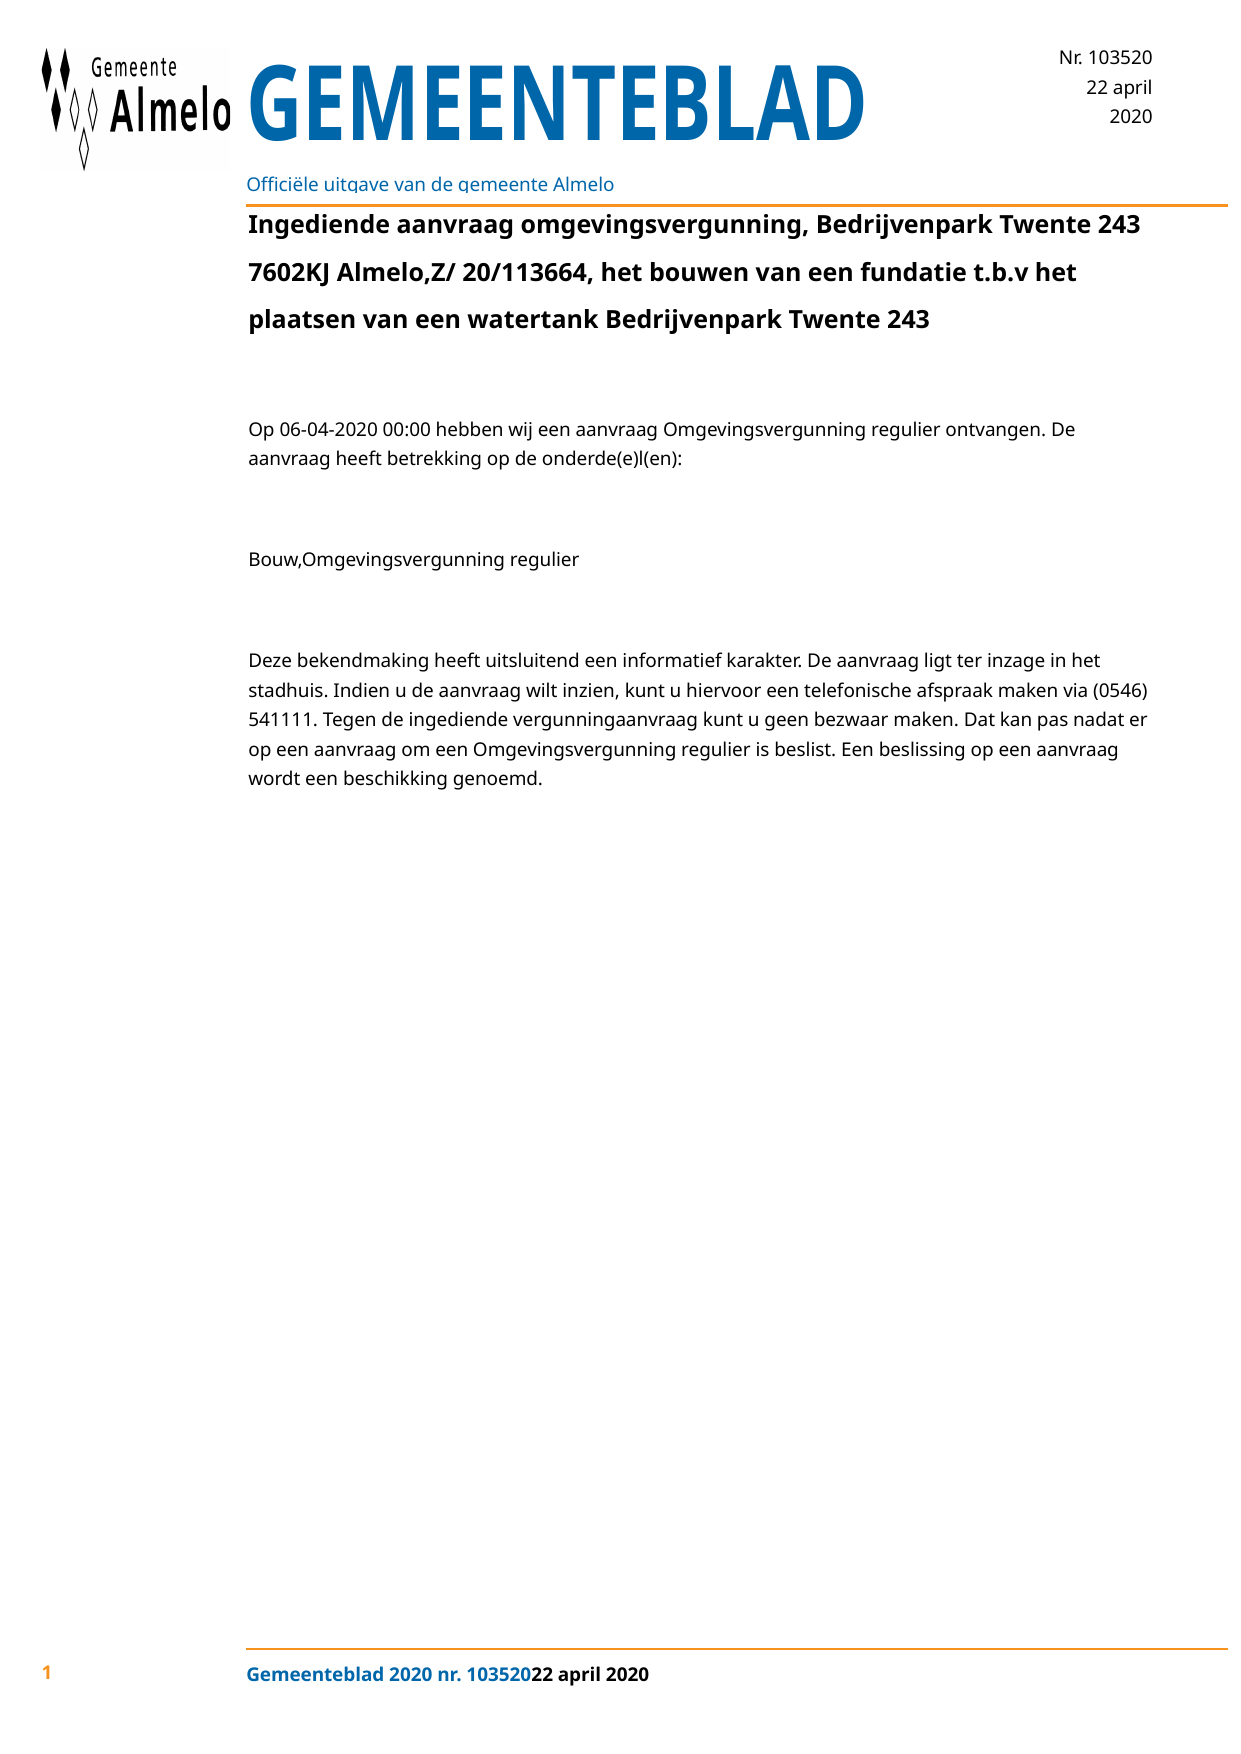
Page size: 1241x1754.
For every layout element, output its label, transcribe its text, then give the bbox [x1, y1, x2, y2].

picture [41, 47, 231, 172]
text Op 06-04-2020 00:00 hebben wij een aanvraag Omgevingsvergunning regulier ontvangen. De aanvraag heeft betrekking op de onderde(e)l(en): [248, 416, 1152, 471]
text Ingediende aanvraag omgevingsvergunning, Bedrijvenpark Twente 243 7602KJ Almelo,Z/ 20/113664, het bouwen van een fundatie t.b.v het plaatsen van een watertank Bedrijvenpark Twente 243 [248, 207, 1152, 336]
text Bouw,Omgevingsvergunning regulier [248, 546, 1152, 572]
text Deze bekendmaking heeft uitsluitend een informatief karakter. De aanvraag ligt ter inzage in het stadhuis. Indien u de aanvraag wilt inzien, kunt u hiervoor een telefonische afspraak maken via (0546) 541111. Tegen de ingediende vergunningaanvraag kunt u geen bezwaar maken. Dat kan pas nadat er op een aanvraag om een Omgevingsvergunning regulier is beslist. Een beslissing op een aanvraag wordt een beschikking genoemd. [248, 647, 1152, 791]
